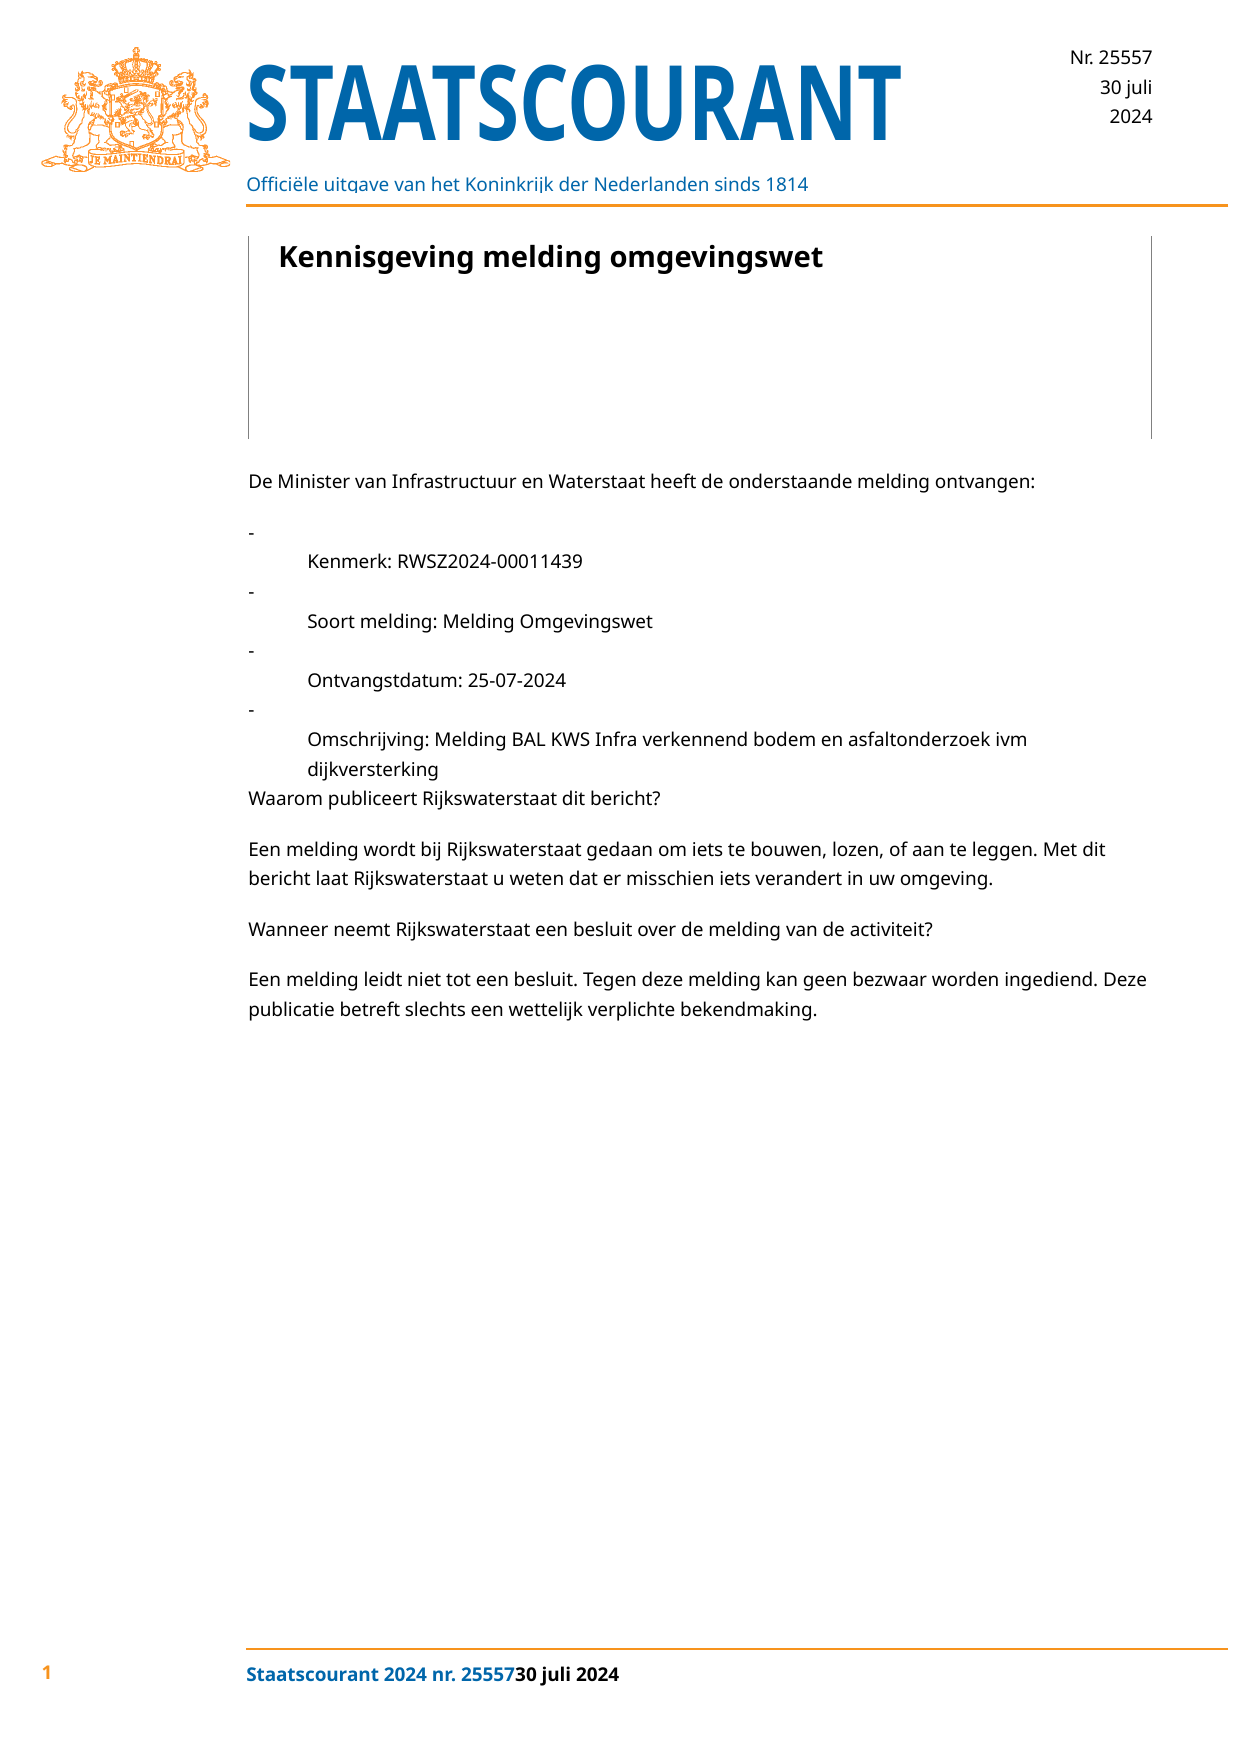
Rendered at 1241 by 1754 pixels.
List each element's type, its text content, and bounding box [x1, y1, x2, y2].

list Ontvangstdatum: 25-07-2024 [248, 667, 1152, 693]
table_header [850, 414, 1151, 439]
list Kenmerk: RWSZ2024-00011439 [248, 549, 1152, 574]
text Een melding leidt niet tot een besluit. Tegen deze melding kan geen bezwaar worden ingediend. Deze publicatie betreft slechts een wettelijk verplichte bekendmaking. [248, 966, 1152, 1021]
table_header Kennisgeving melding omgevingswet [249, 236, 850, 439]
table_header [1090, 236, 1151, 413]
text Waarom publiceert Rijkswaterstaat dit bericht? [248, 785, 1152, 811]
table_header [850, 236, 912, 413]
list Soort melding: Melding Omgevingswet [248, 608, 1152, 633]
text Wanneer neemt Rijkswaterstaat een besluit over de melding van de activiteit? [248, 916, 1152, 941]
picture [912, 236, 1090, 414]
list Omschrijving: Melding BAL KWS Infra verkennend bodem en asfaltonderzoek ivm dijkversterking [248, 726, 1152, 781]
text De Minister van Infrastructuur en Waterstaat heeft de onderstaande melding ontvangen: [248, 469, 1152, 494]
text Een melding wordt bij Rijkswaterstaat gedaan om iets te bouwen, lozen, of aan te leggen. Met dit bericht laat Rijkswaterstaat u weten dat er misschien iets verandert in uw omgeving. [248, 836, 1152, 891]
picture [41, 47, 231, 172]
